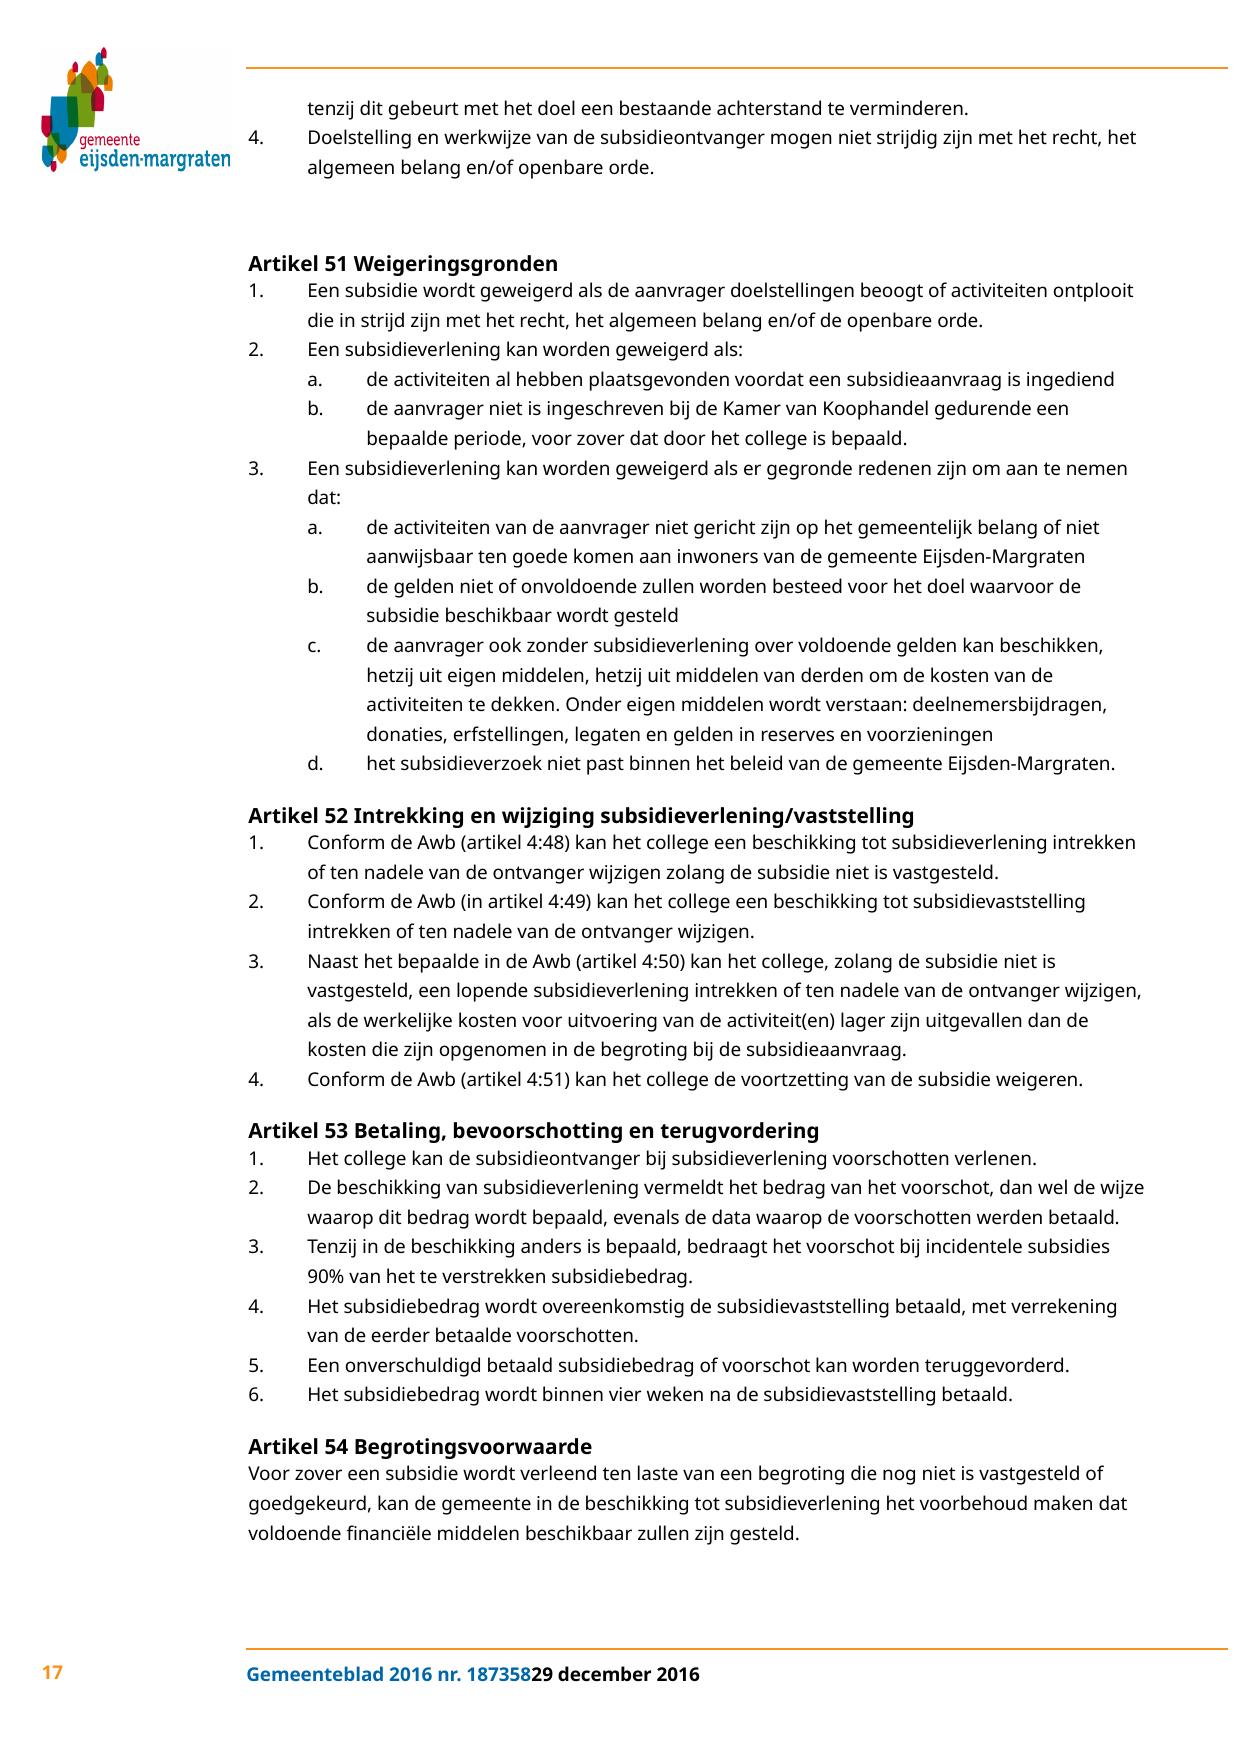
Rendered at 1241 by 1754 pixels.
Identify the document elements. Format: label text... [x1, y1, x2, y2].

text Artikel 52 Intrekking en wijziging subsidieverlening/vaststelling [248, 801, 1152, 829]
picture [41, 47, 231, 172]
list Conform de Awb (in artikel 4:49) kan het college een beschikking tot subsidievaststelling intrekken of ten nadele van de ontvanger wijzigen. [248, 889, 1152, 944]
list Een subsidie wordt geweigerd als de aanvrager doelstellingen beoogt of activiteiten ontplooit die in strijd zijn met het recht, het algemeen belang en/of de openbare orde. [248, 277, 1152, 333]
text Voor zover een subsidie wordt verleend ten laste van een begroting die nog niet is vastgesteld of goedgekeurd, kan de gemeente in de beschikking tot subsidieverlening het voorbehoud maken dat voldoende financiële middelen beschikbaar zullen zijn gesteld. [248, 1461, 1152, 1545]
list Conform de Awb (artikel 4:48) kan het college een beschikking tot subsidieverlening intrekken of ten nadele van de ontvanger wijzigen zolang de subsidie niet is vastgesteld. [248, 829, 1152, 885]
list Het subsidiebedrag wordt overeenkomstig de subsidievaststelling betaald, met verrekening van de eerder betaalde voorschotten. [248, 1293, 1152, 1348]
list de gelden niet of onvoldoende zullen worden besteed voor het doel waarvoor de subsidie beschikbaar wordt gesteld [307, 573, 1152, 628]
list Een subsidieverlening kan worden geweigerd als er gegronde redenen zijn om aan te nemen dat: [248, 455, 1152, 510]
list Een subsidieverlening kan worden geweigerd als: [248, 336, 1152, 362]
list de aanvrager ook zonder subsidieverlening over voldoende gelden kan beschikken, hetzij uit eigen middelen, hetzij uit middelen van derden om de kosten van de activiteiten te dekken. Onder eigen middelen wordt verstaan: deelnemersbijdragen, donaties, erfstellingen, legaten en gelden in reserves en voorzieningen [307, 632, 1152, 747]
list De beschikking van subsidieverlening vermeldt het bedrag van het voorschot, dan wel de wijze waarop dit bedrag wordt bepaald, evenals de data waarop de voorschotten werden betaald. [248, 1174, 1152, 1230]
list Het subsidiebedrag wordt binnen vier weken na de subsidievaststelling betaald. [248, 1382, 1152, 1407]
list de activiteiten al hebben plaatsgevonden voordat een subsidieaanvraag is ingediend [307, 366, 1152, 392]
list de activiteiten van de aanvrager niet gericht zijn op het gemeentelijk belang of niet aanwijsbaar ten goede komen aan inwoners van de gemeente Eijsden-Margraten [307, 514, 1152, 569]
list Conform de Awb (artikel 4:51) kan het college de voortzetting van de subsidie weigeren. [248, 1066, 1152, 1092]
list Tenzij in de beschikking anders is bepaald, bedraagt het voorschot bij incidentele subsidies 90% van het te verstrekken subsidiebedrag. [248, 1234, 1152, 1289]
list Een onverschuldigd betaald subsidiebedrag of voorschot kan worden teruggevorderd. [248, 1352, 1152, 1378]
list de aanvrager niet is ingeschreven bij de Kamer van Koophandel gedurende een bepaalde periode, voor zover dat door het college is bepaald. [307, 396, 1152, 451]
list tenzij dit gebeurt met het doel een bestaande achterstand te verminderen. [248, 95, 1152, 121]
list Doelstelling en werkwijze van de subsidieontvanger mogen niet strijdig zijn met het recht, het algemeen belang en/of openbare orde. [248, 124, 1152, 180]
list Het college kan de subsidieontvanger bij subsidieverlening voorschotten verlenen. [248, 1145, 1152, 1171]
list Naast het bepaalde in de Awb (artikel 4:50) kan het college, zolang de subsidie niet is vastgesteld, een lopende subsidieverlening intrekken of ten nadele van de ontvanger wijzigen, als de werkelijke kosten voor uitvoering van de activiteit(en) lager zijn uitgevallen dan de kosten die zijn opgenomen in de begroting bij de subsidieaanvraag. [248, 948, 1152, 1062]
text Artikel 53 Betaling, bevoorschotting en terugvordering [248, 1117, 1152, 1145]
text Artikel 54 Begrotingsvoorwaarde [248, 1432, 1152, 1461]
text Artikel 51 Weigeringsgronden [248, 249, 1152, 277]
list het subsidieverzoek niet past binnen het beleid van de gemeente Eijsden-Margraten. [307, 751, 1152, 776]
